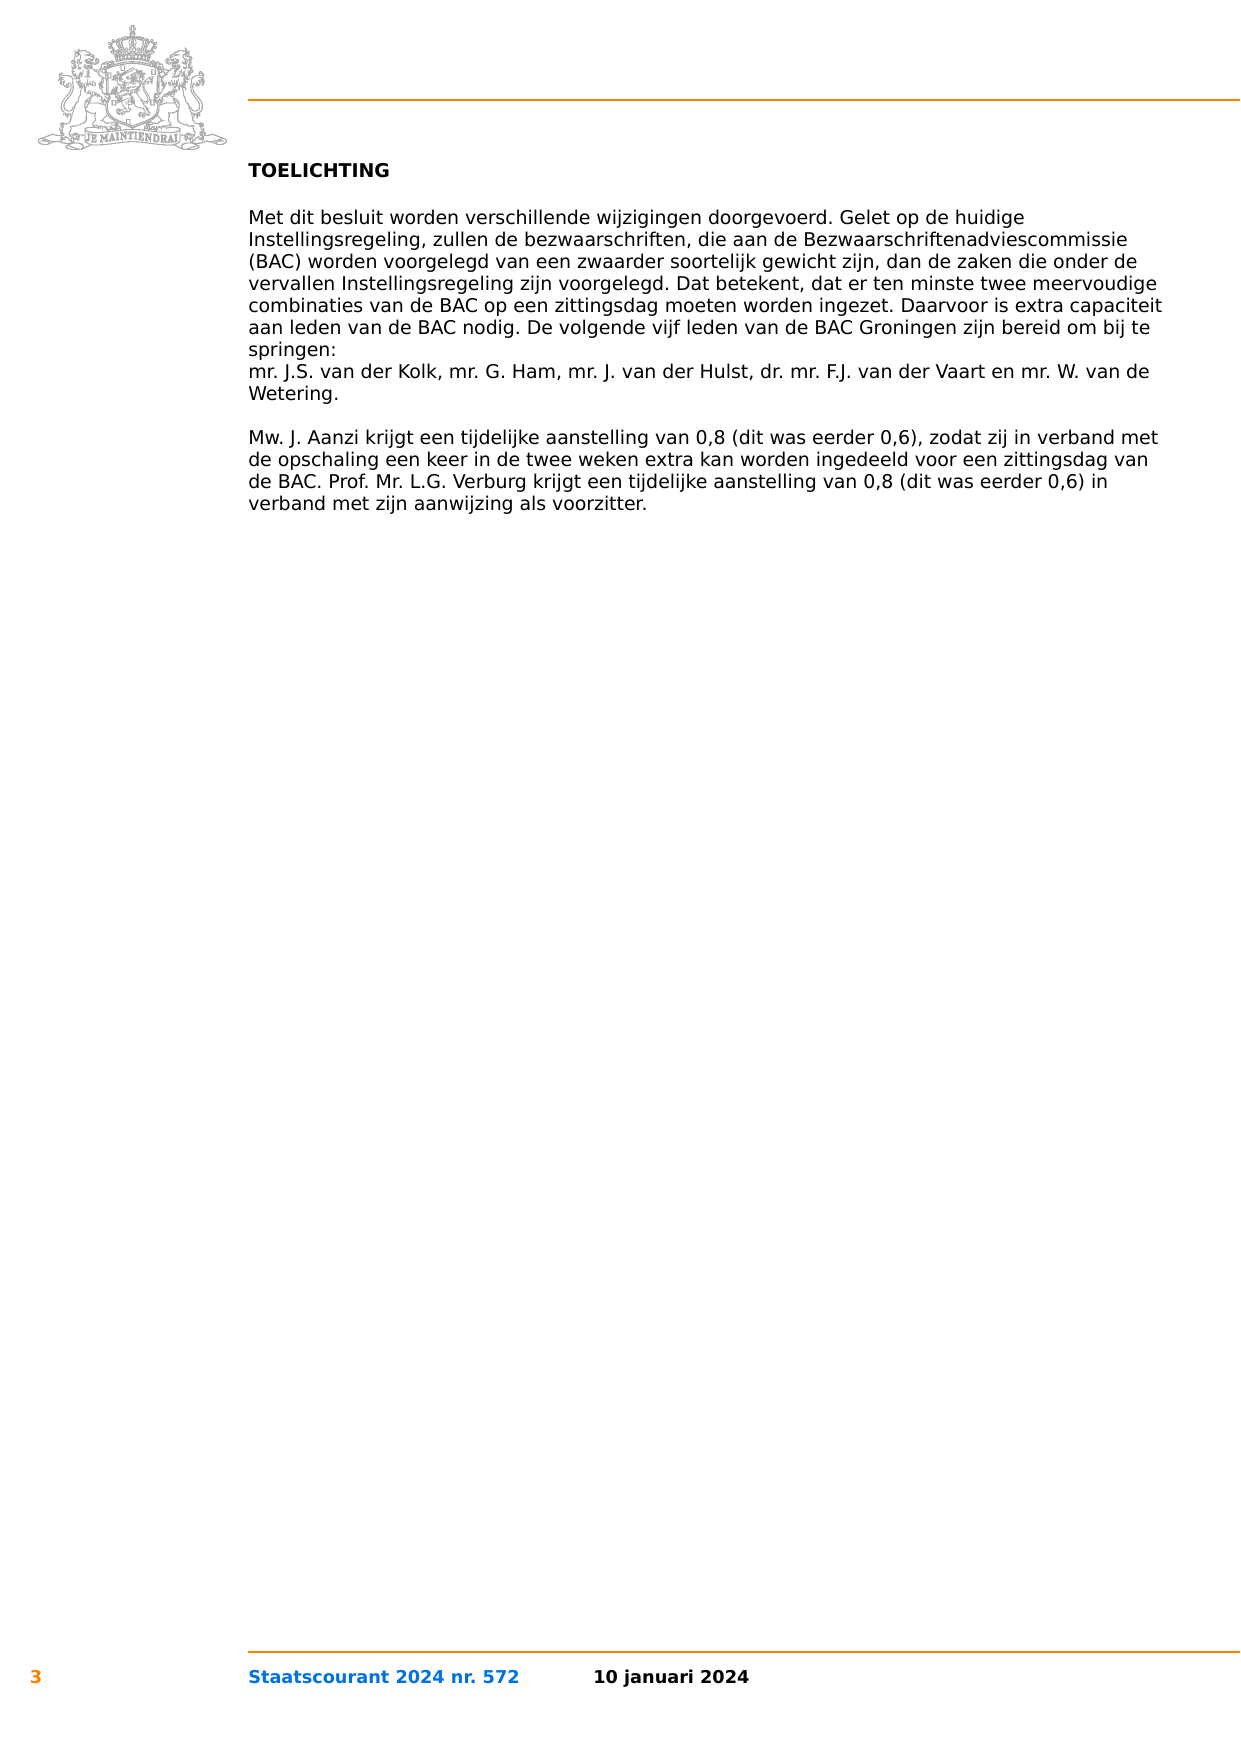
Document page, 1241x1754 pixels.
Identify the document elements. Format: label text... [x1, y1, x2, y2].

text Met dit besluit worden verschillende wijzigingen doorgevoerd. Gelet op de huidige Instellingsregeling, zullen de bezwaarschriften, die aan de Bezwaarschriftenadviescommissie (BAC) worden voorgelegd van een zwaarder soortelijk gewicht zijn, dan de zaken die onder de vervallen Instellingsregeling zijn voorgelegd. Dat betekent, dat er ten minste twee meervoudige combinaties van de BAC op een zittingsdag moeten worden ingezet. Daarvoor is extra capaciteit aan leden van de BAC nodig. De volgende vijf leden van de BAC Groningen zijn bereid om bij te springen: [248, 207, 1163, 361]
picture [38, 25, 227, 150]
subtitle TOELICHTING [248, 160, 1163, 182]
text Mw. J. Aanzi krijgt een tijdelijke aanstelling van 0,8 (dit was eerder 0,6), zodat zij in verband met de opschaling een keer in de twee weken extra kan worden ingedeeld voor een zittingsdag van de BAC. Prof. Mr. L.G. Verburg krijgt een tijdelijke aanstelling van 0,8 (dit was eerder 0,6) in verband met zijn aanwijzing als voorzitter. [248, 427, 1163, 514]
text mr. J.S. van der Kolk, mr. G. Ham, mr. J. van der Hulst, dr. mr. F.J. van der Vaart en mr. W. van de Wetering. [248, 361, 1163, 405]
